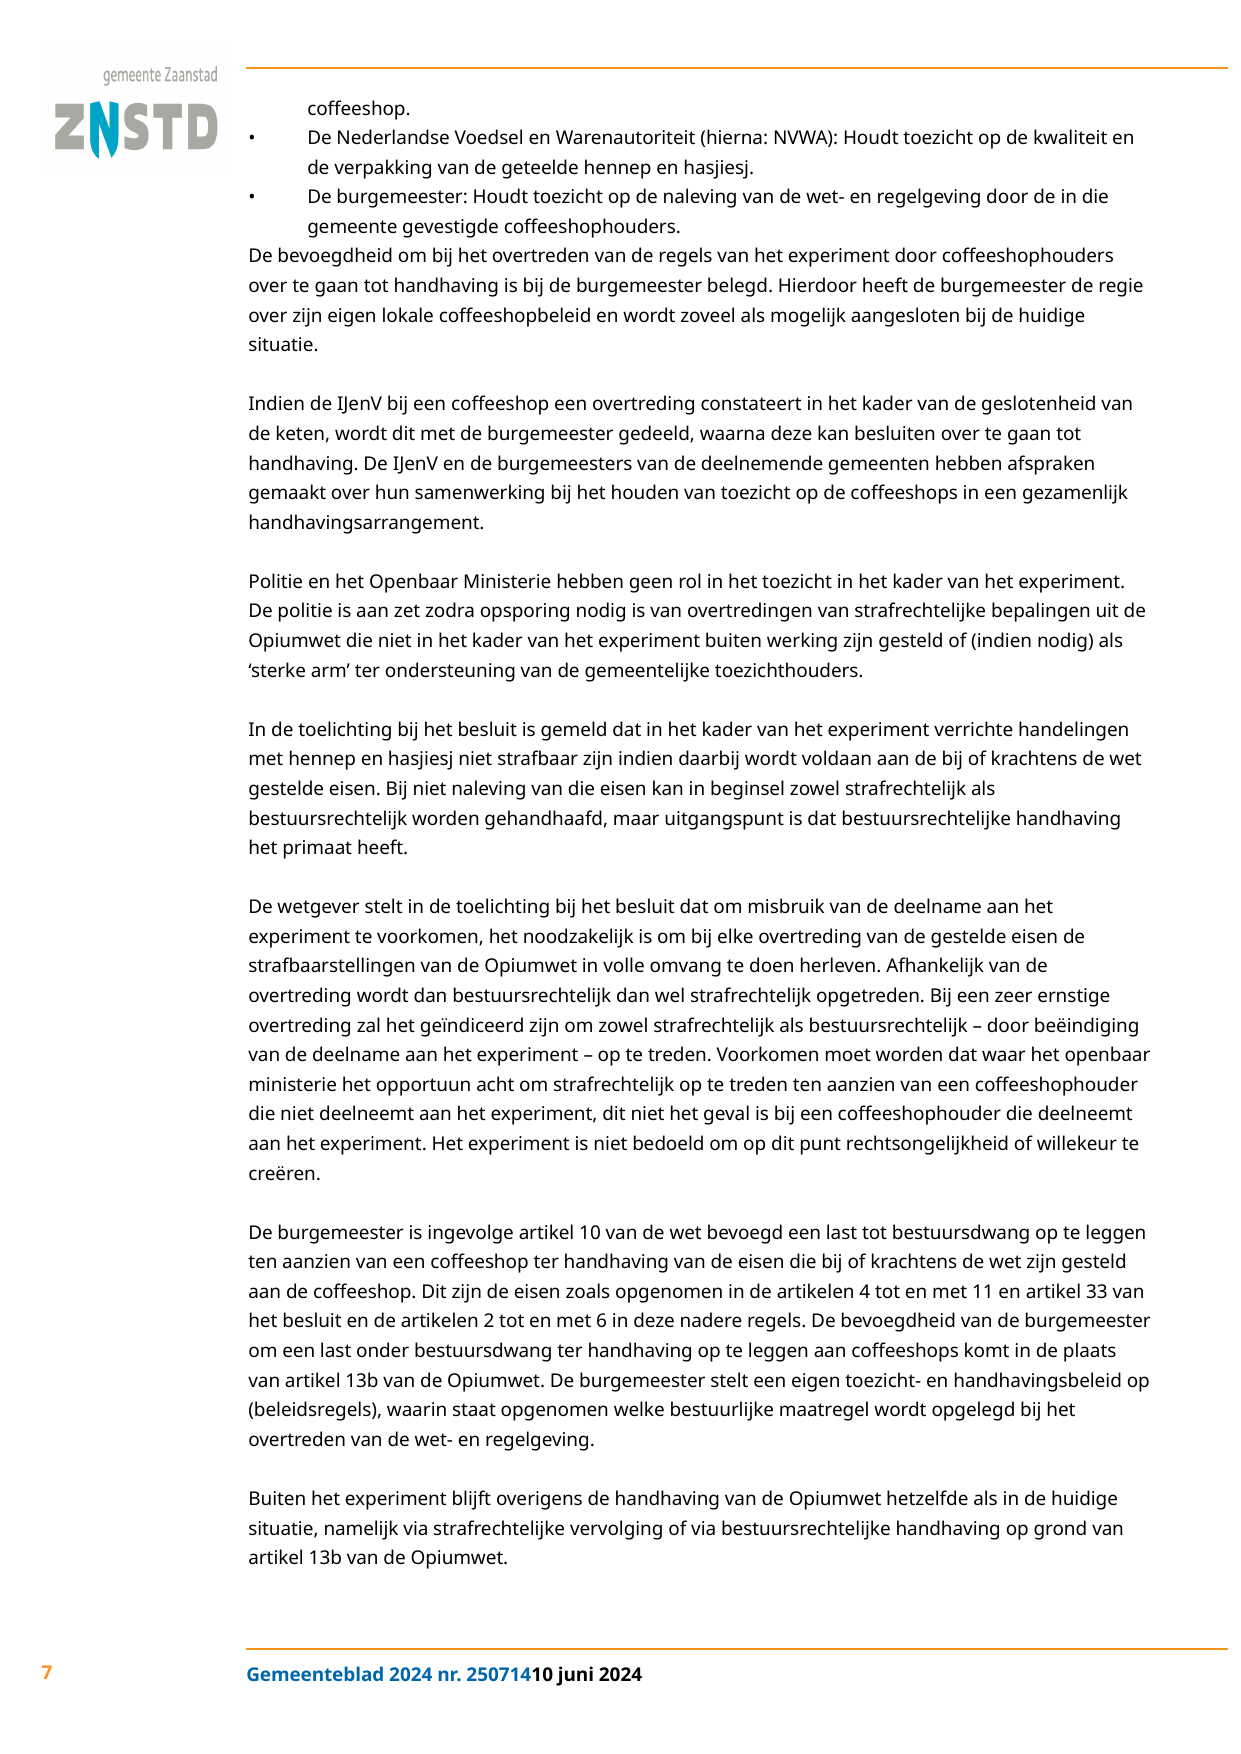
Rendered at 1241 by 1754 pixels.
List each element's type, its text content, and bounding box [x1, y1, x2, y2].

list coffeeshop. [248, 95, 1152, 121]
picture [41, 47, 231, 172]
text De burgemeester is ingevolge artikel 10 van de wet bevoegd een last tot bestuursdwang op te leggen ten aanzien van een coffeeshop ter handhaving van de eisen die bij of krachtens de wet zijn gesteld aan de coffeeshop. Dit zijn de eisen zoals opgenomen in de artikelen 4 tot en met 11 en artikel 33 van het besluit en de artikelen 2 tot en met 6 in deze nadere regels. De bevoegdheid van de burgemeester om een last onder bestuursdwang ter handhaving op te leggen aan coffeeshops komt in de plaats van artikel 13b van de Opiumwet. De burgemeester stelt een eigen toezicht- en handhavingsbeleid op (beleidsregels), waarin staat opgenomen welke bestuurlijke maatregel wordt opgelegd bij het overtreden van de wet- en regelgeving. [248, 1219, 1152, 1452]
text In de toelichting bij het besluit is gemeld dat in het kader van het experiment verrichte handelingen met hennep en hasjiesj niet strafbaar zijn indien daarbij wordt voldaan aan de bij of krachtens de wet gestelde eisen. Bij niet naleving van die eisen kan in beginsel zowel strafrechtelijk als bestuursrechtelijk worden gehandhaafd, maar uitgangspunt is dat bestuursrechtelijke handhaving het primaat heeft. [248, 716, 1152, 860]
text De wetgever stelt in de toelichting bij het besluit dat om misbruik van de deelname aan het experiment te voorkomen, het noodzakelijk is om bij elke overtreding van de gestelde eisen de strafbaarstellingen van de Opiumwet in volle omvang te doen herleven. Afhankelijk van de overtreding wordt dan bestuursrechtelijk dan wel strafrechtelijk opgetreden. Bij een zeer ernstige overtreding zal het geïndiceerd zijn om zowel strafrechtelijk als bestuursrechtelijk – door beëindiging van de deelname aan het experiment – op te treden. Voorkomen moet worden dat waar het openbaar ministerie het opportuun acht om strafrechtelijk op te treden ten aanzien van een coffeeshophouder die niet deelneemt aan het experiment, dit niet het geval is bij een coffeeshophouder die deelneemt aan het experiment. Het experiment is niet bedoeld om op dit punt rechtsongelijkheid of willekeur te creëren. [248, 893, 1152, 1186]
text Politie en het Openbaar Ministerie hebben geen rol in het toezicht in het kader van het experiment. De politie is aan zet zodra opsporing nodig is van overtredingen van strafrechtelijke bepalingen uit de Opiumwet die niet in het kader van het experiment buiten werking zijn gesteld of (indien nodig) als ‘sterke arm’ ter ondersteuning van de gemeentelijke toezichthouders. [248, 568, 1152, 683]
text Buiten het experiment blijft overigens de handhaving van de Opiumwet hetzelfde als in de huidige situatie, namelijk via strafrechtelijke vervolging of via bestuursrechtelijke handhaving op grond van artikel 13b van de Opiumwet. [248, 1485, 1152, 1570]
text De bevoegdheid om bij het overtreden van de regels van het experiment door coffeeshophouders over te gaan tot handhaving is bij de burgemeester belegd. Hierdoor heeft de burgemeester de regie over zijn eigen lokale coffeeshopbeleid en wordt zoveel als mogelijk aangesloten bij de huidige situatie. [248, 243, 1152, 357]
text Indien de IJenV bij een coffeeshop een overtreding constateert in het kader van de geslotenheid van de keten, wordt dit met de burgemeester gedeeld, waarna deze kan besluiten over te gaan tot handhaving. De IJenV en de burgemeesters van de deelnemende gemeenten hebben afspraken gemaakt over hun samenwerking bij het houden van toezicht op de coffeeshops in een gezamenlijk handhavingsarrangement. [248, 391, 1152, 535]
list De burgemeester: Houdt toezicht op de naleving van de wet- en regelgeving door de in die gemeente gevestigde coffeeshophouders. [248, 183, 1152, 239]
list De Nederlandse Voedsel en Warenautoriteit (hierna: NVWA): Houdt toezicht op de kwaliteit en de verpakking van de geteelde hennep en hasjiesj. [248, 124, 1152, 180]
